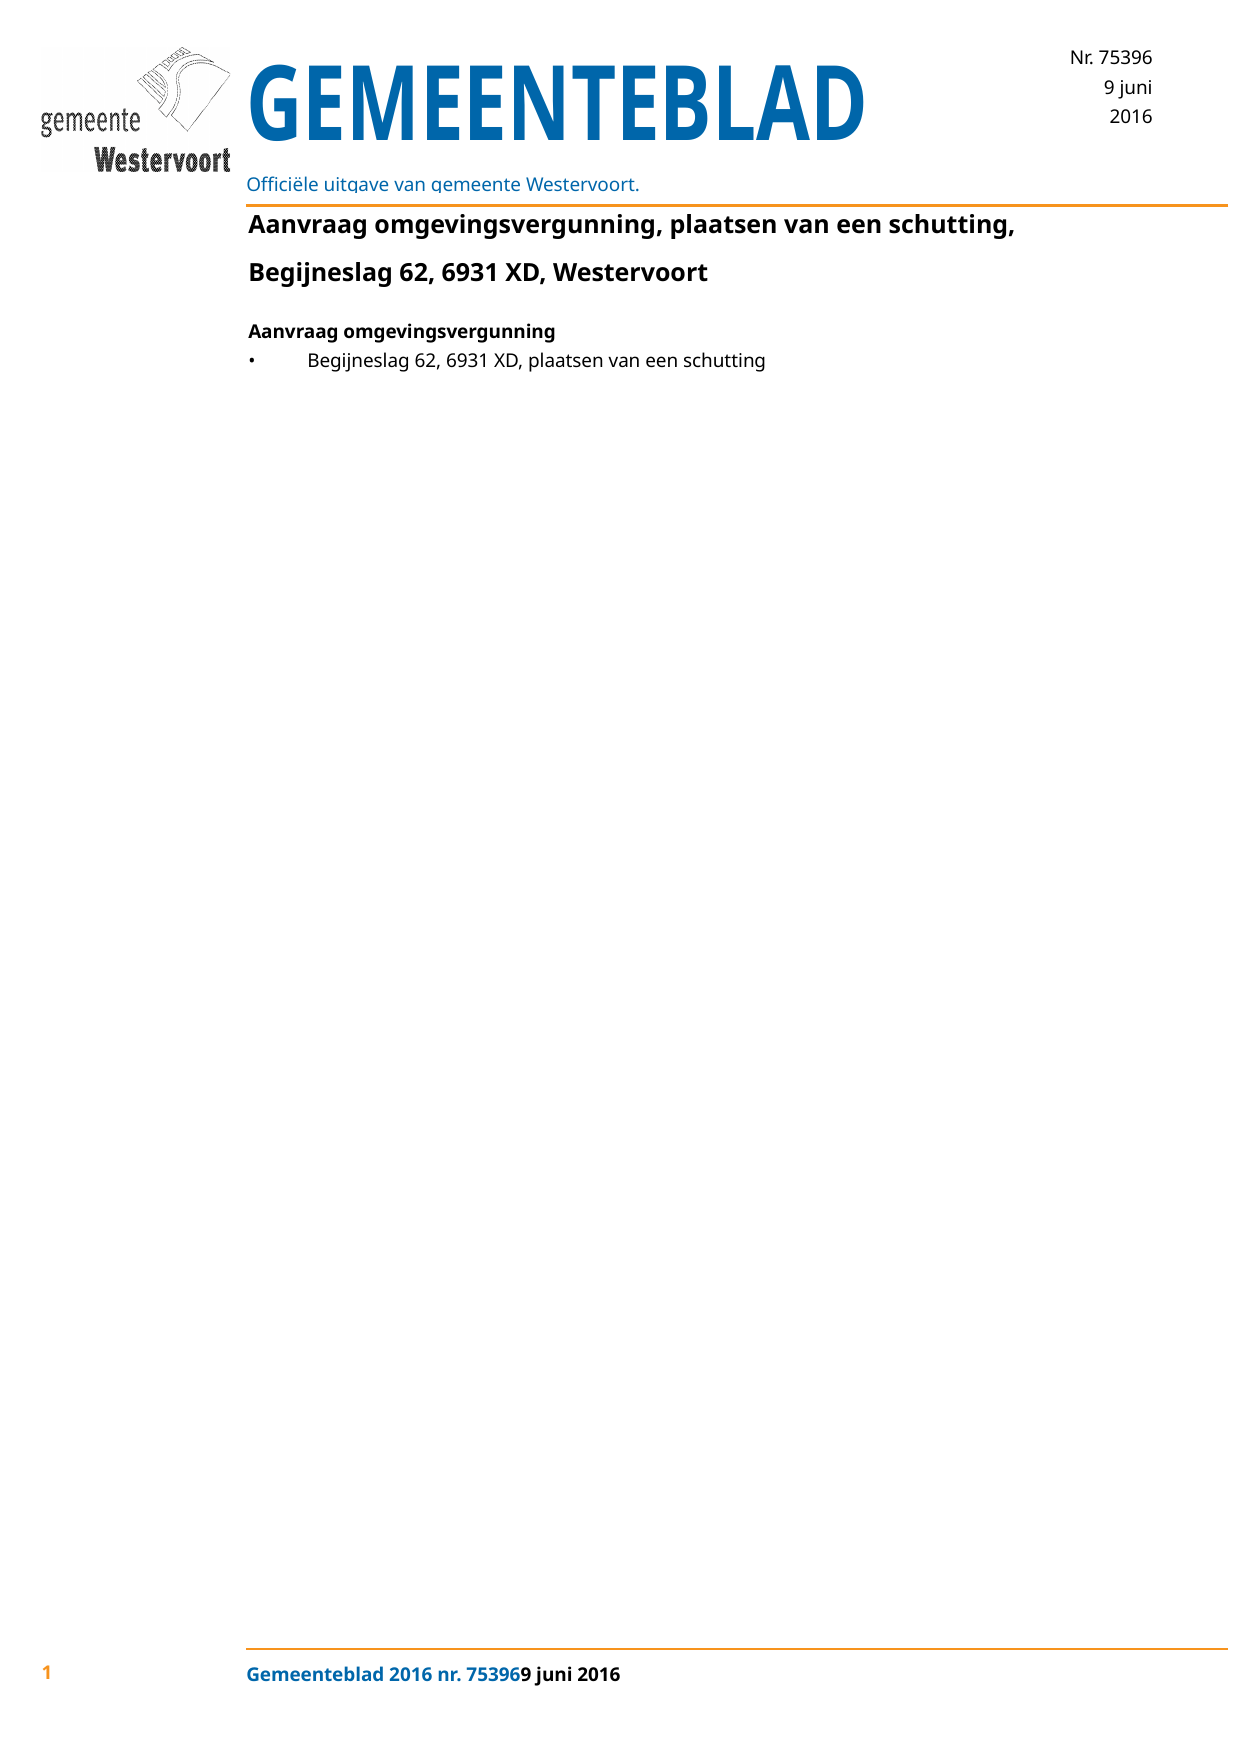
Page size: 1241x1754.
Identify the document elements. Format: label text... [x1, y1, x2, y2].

picture [41, 47, 231, 172]
text Aanvraag omgevingsvergunning, plaatsen van een schutting, Begijneslag 62, 6931 XD, Westervoort [248, 207, 1152, 288]
list Begijneslag 62, 6931 XD, plaatsen van een schutting [248, 347, 1152, 373]
text Aanvraag omgevingsvergunning [248, 318, 1152, 344]
